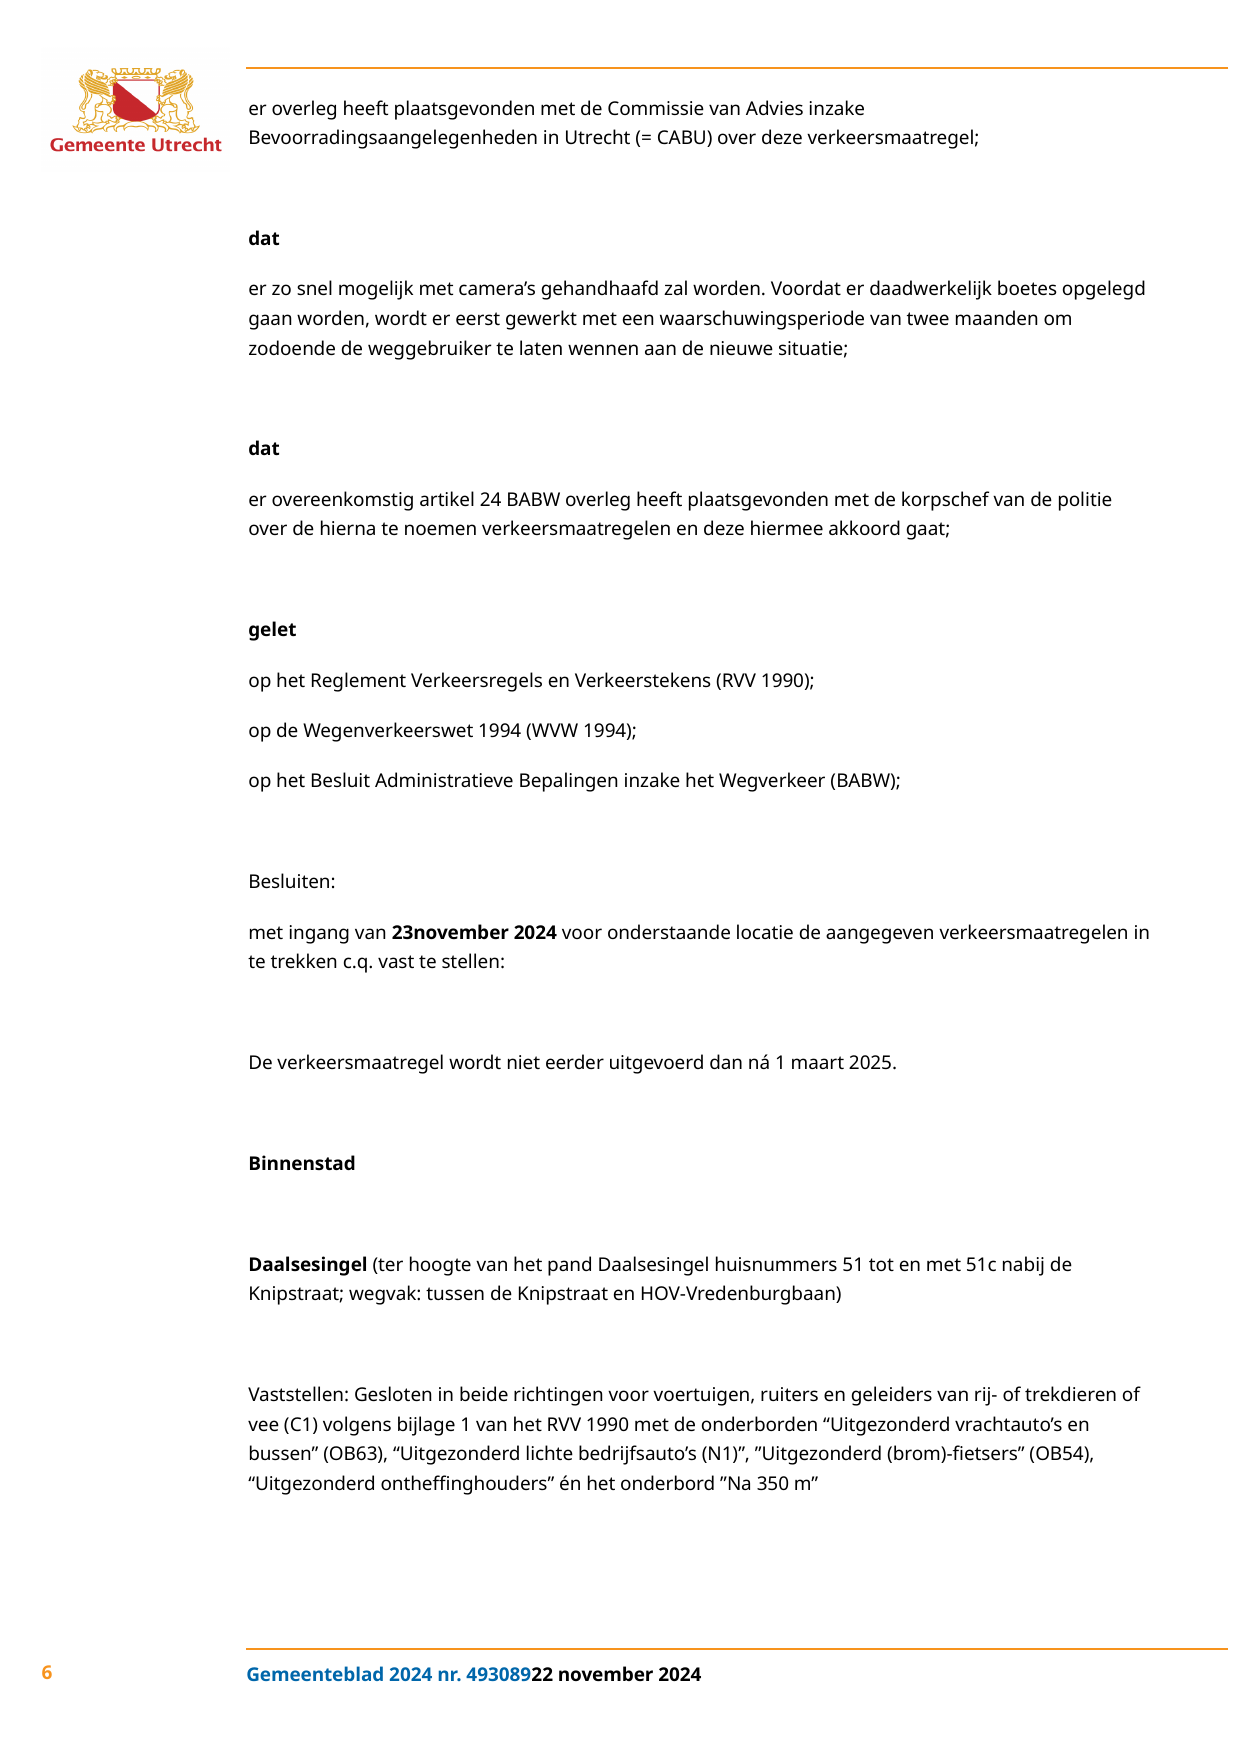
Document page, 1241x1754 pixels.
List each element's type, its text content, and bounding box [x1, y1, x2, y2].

text dat [248, 225, 1152, 251]
text op de Wegenverkeerswet 1994 (WVW 1994); [248, 717, 1152, 743]
text Vaststellen: Gesloten in beide richtingen voor voertuigen, ruiters en geleiders van rij- of trekdieren of vee (C1) volgens bijlage 1 van het RVV 1990 met de onderborden “Uitgezonderd vrachtauto’s en bussen” (OB63), “Uitgezonderd lichte bedrijfsauto’s (N1)”, ”Uitgezonderd (brom)-fietsers” (OB54), “Uitgezonderd ontheffinghouders” én het onderbord ”Na 350 m” [248, 1381, 1152, 1496]
text op het Besluit Administratieve Bepalingen inzake het Wegverkeer (BABW); [248, 768, 1152, 793]
text dat [248, 436, 1152, 461]
text op het Reglement Verkeersregels en Verkeerstekens (RVV 1990); [248, 667, 1152, 693]
text er overleg heeft plaatsgevonden met de Commissie van Advies inzake Bevoorradingsaangelegenheden in Utrecht (= CABU) over deze verkeersmaatregel; [248, 95, 1152, 150]
text gelet [248, 616, 1152, 642]
text er overeenkomstig artikel 24 BABW overleg heeft plaatsgevonden met de korpschef van de politie over de hierna te noemen verkeersmaatregelen en deze hiermee akkoord gaat; [248, 486, 1152, 541]
text Besluiten: [248, 868, 1152, 894]
text Binnenstad [248, 1150, 1152, 1176]
text met ingang van 23november 2024 voor onderstaande locatie de aangegeven verkeersmaatregelen in te trekken c.q. vast te stellen: [248, 919, 1152, 974]
text er zo snel mogelijk met camera’s gehandhaafd zal worden. Voordat er daadwerkelijk boetes opgelegd gaan worden, wordt er eerst gewerkt met een waarschuwingsperiode van twee maanden om zodoende de weggebruiker te laten wennen aan de nieuwe situatie; [248, 276, 1152, 361]
text De verkeersmaatregel wordt niet eerder uitgevoerd dan ná 1 maart 2025. [248, 1049, 1152, 1075]
text Daalsesingel (ter hoogte van het pand Daalsesingel huisnummers 51 tot en met 51c nabij de Knipstraat; wegvak: tussen de Knipstraat en HOV-Vredenburgbaan) [248, 1251, 1152, 1306]
picture [41, 47, 231, 172]
